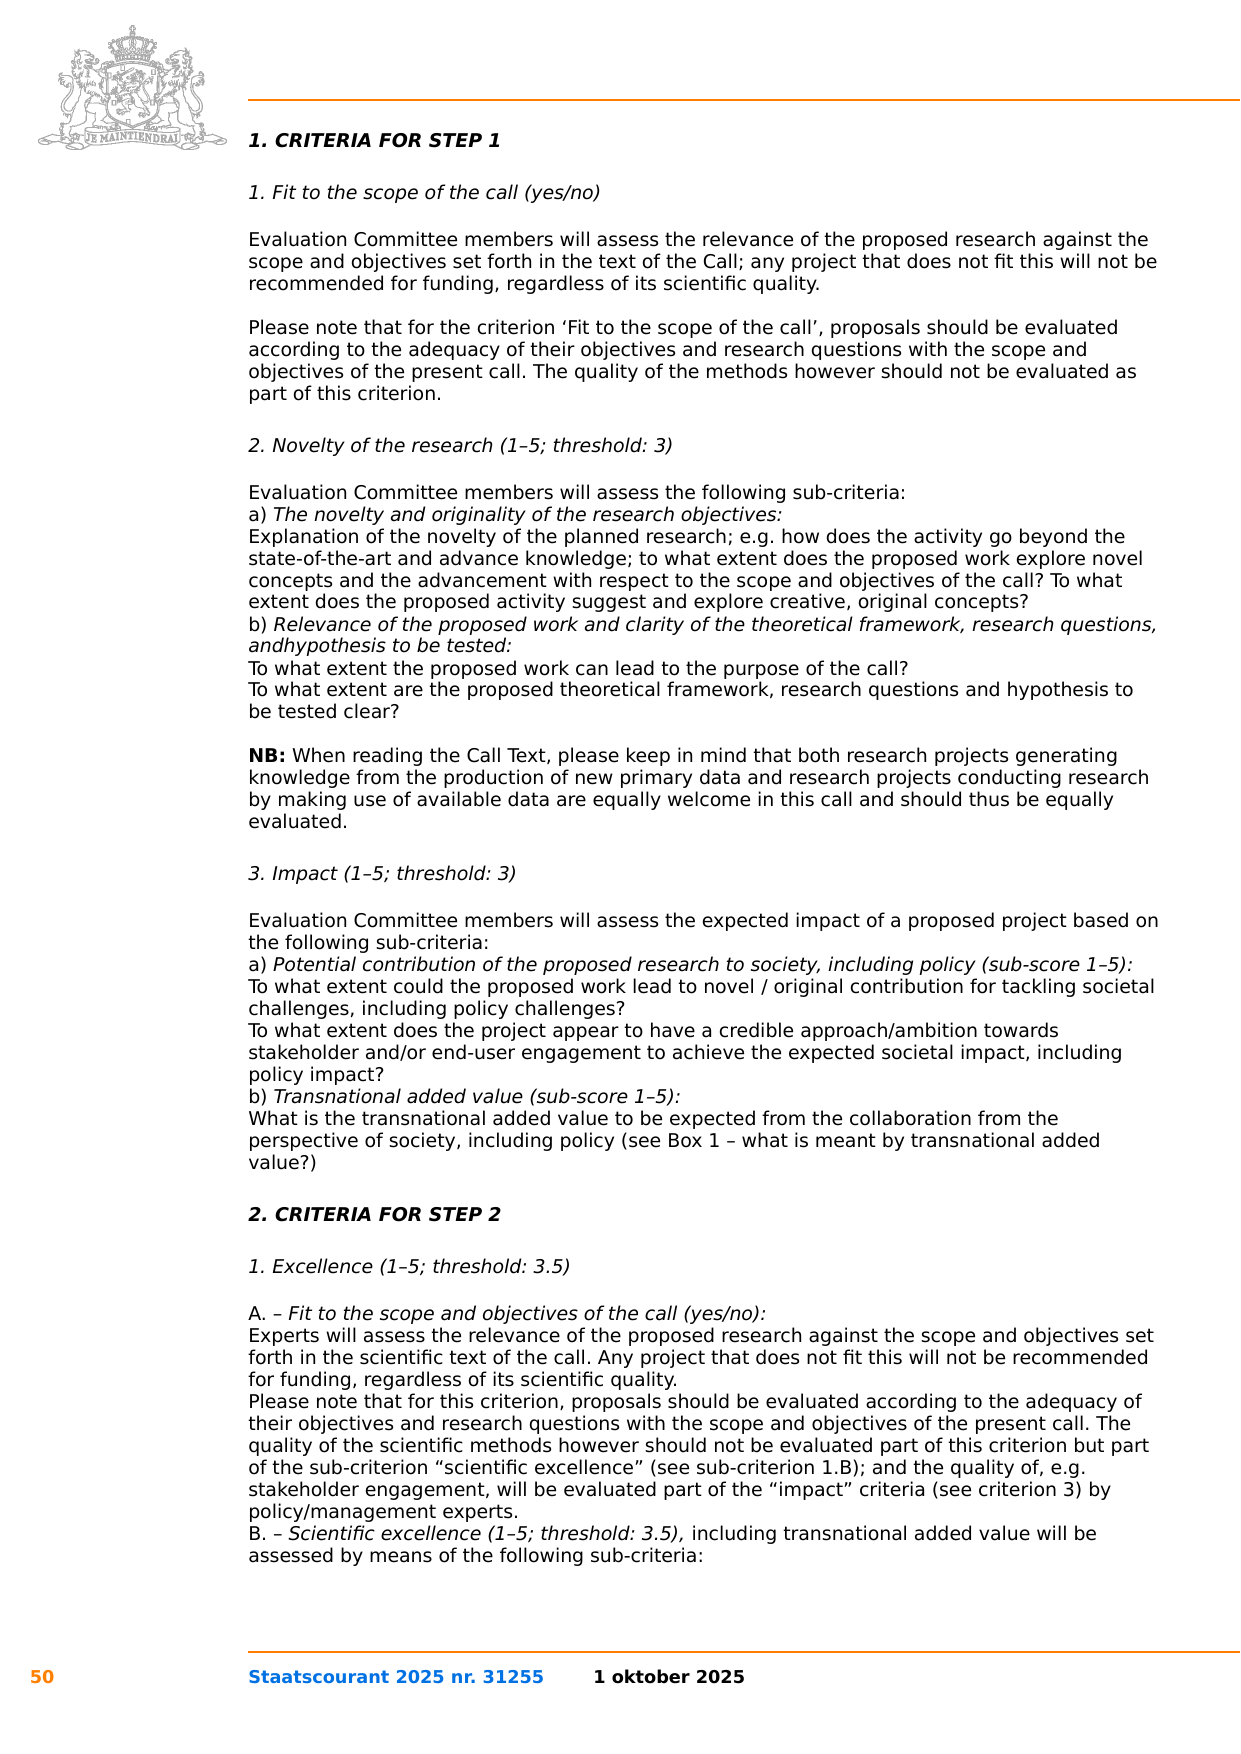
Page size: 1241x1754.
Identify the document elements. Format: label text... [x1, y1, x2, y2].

text What is the transnational added value to be expected from the collaboration from the perspective of society, including policy (see Box 1 – what is meant by transnational added value?) [248, 1108, 1163, 1174]
subtitle 1. Fit to the scope of the call (yes/no) [248, 182, 1163, 204]
subtitle 1. Excellence (1–5; threshold: 3.5) [248, 1256, 1163, 1278]
text b) Transnational added value (sub-score 1–5): [248, 1086, 1163, 1108]
text To what extent the proposed work can lead to the purpose of the call? [248, 657, 1163, 679]
text To what extent could the proposed work lead to novel / original contribution for tackling societal challenges, including policy challenges? [248, 976, 1163, 1020]
text a) The novelty and originality of the research objectives: [248, 503, 1163, 526]
subtitle 2. CRITERIA FOR STEP 2 [248, 1204, 1163, 1226]
text Explanation of the novelty of the planned research; e.g. how does the activity go beyond the state-of-the-art and advance knowledge; to what extent does the proposed work explore novel concepts and the advancement with respect to the scope and objectives of the call? To what extent does the proposed activity suggest and explore creative, original concepts? [248, 526, 1163, 613]
text A. – Fit to the scope and objectives of the call (yes/no): [248, 1303, 1163, 1325]
subtitle 3. Impact (1–5; threshold: 3) [248, 863, 1163, 885]
text Please note that for the criterion ‘Fit to the scope of the call’, proposals should be evaluated according to the adequacy of their objectives and research questions with the scope and objectives of the present call. The quality of the methods however should not be evaluated as part of this criterion. [248, 317, 1163, 404]
text a) Potential contribution of the proposed research to society, including policy (sub-score 1–5): [248, 954, 1163, 976]
picture [38, 25, 227, 150]
text Experts will assess the relevance of the proposed research against the scope and objectives set forth in the scientific text of the call. Any project that does not fit this will not be recommended for funding, regardless of its scientific quality. [248, 1325, 1163, 1391]
text NB: When reading the Call Text, please keep in mind that both research projects generating knowledge from the production of new primary data and research projects conducting research by making use of available data are equally welcome in this call and should thus be equally evaluated. [248, 745, 1163, 833]
text Please note that for this criterion, proposals should be evaluated according to the adequacy of their objectives and research questions with the scope and objectives of the present call. The quality of the scientific methods however should not be evaluated part of this criterion but part of the sub-criterion “scientific excellence” (see sub-criterion 1.B); and the quality of, e.g. stakeholder engagement, will be evaluated part of the “impact” criteria (see criterion 3) by policy/management experts. [248, 1391, 1163, 1523]
text b) Relevance of the proposed work and clarity of the theoretical framework, research questions, andhypothesis to be tested: [248, 613, 1163, 657]
text Evaluation Committee members will assess the relevance of the proposed research against the scope and objectives set forth in the text of the Call; any project that does not fit this will not be recommended for funding, regardless of its scientific quality. [248, 229, 1163, 295]
text To what extent are the proposed theoretical framework, research questions and hypothesis to be tested clear? [248, 679, 1163, 723]
text Evaluation Committee members will assess the expected impact of a proposed project based on the following sub-criteria: [248, 910, 1163, 954]
text Evaluation Committee members will assess the following sub-criteria: [248, 482, 1163, 503]
text B. – Scientific excellence (1–5; threshold: 3.5), including transnational added value will be assessed by means of the following sub-criteria: [248, 1523, 1163, 1567]
subtitle 1. CRITERIA FOR STEP 1 [248, 130, 1163, 152]
subtitle 2. Novelty of the research (1–5; threshold: 3) [248, 434, 1163, 457]
text To what extent does the project appear to have a credible approach/ambition towards stakeholder and/or end-user engagement to achieve the expected societal impact, including policy impact? [248, 1020, 1163, 1086]
